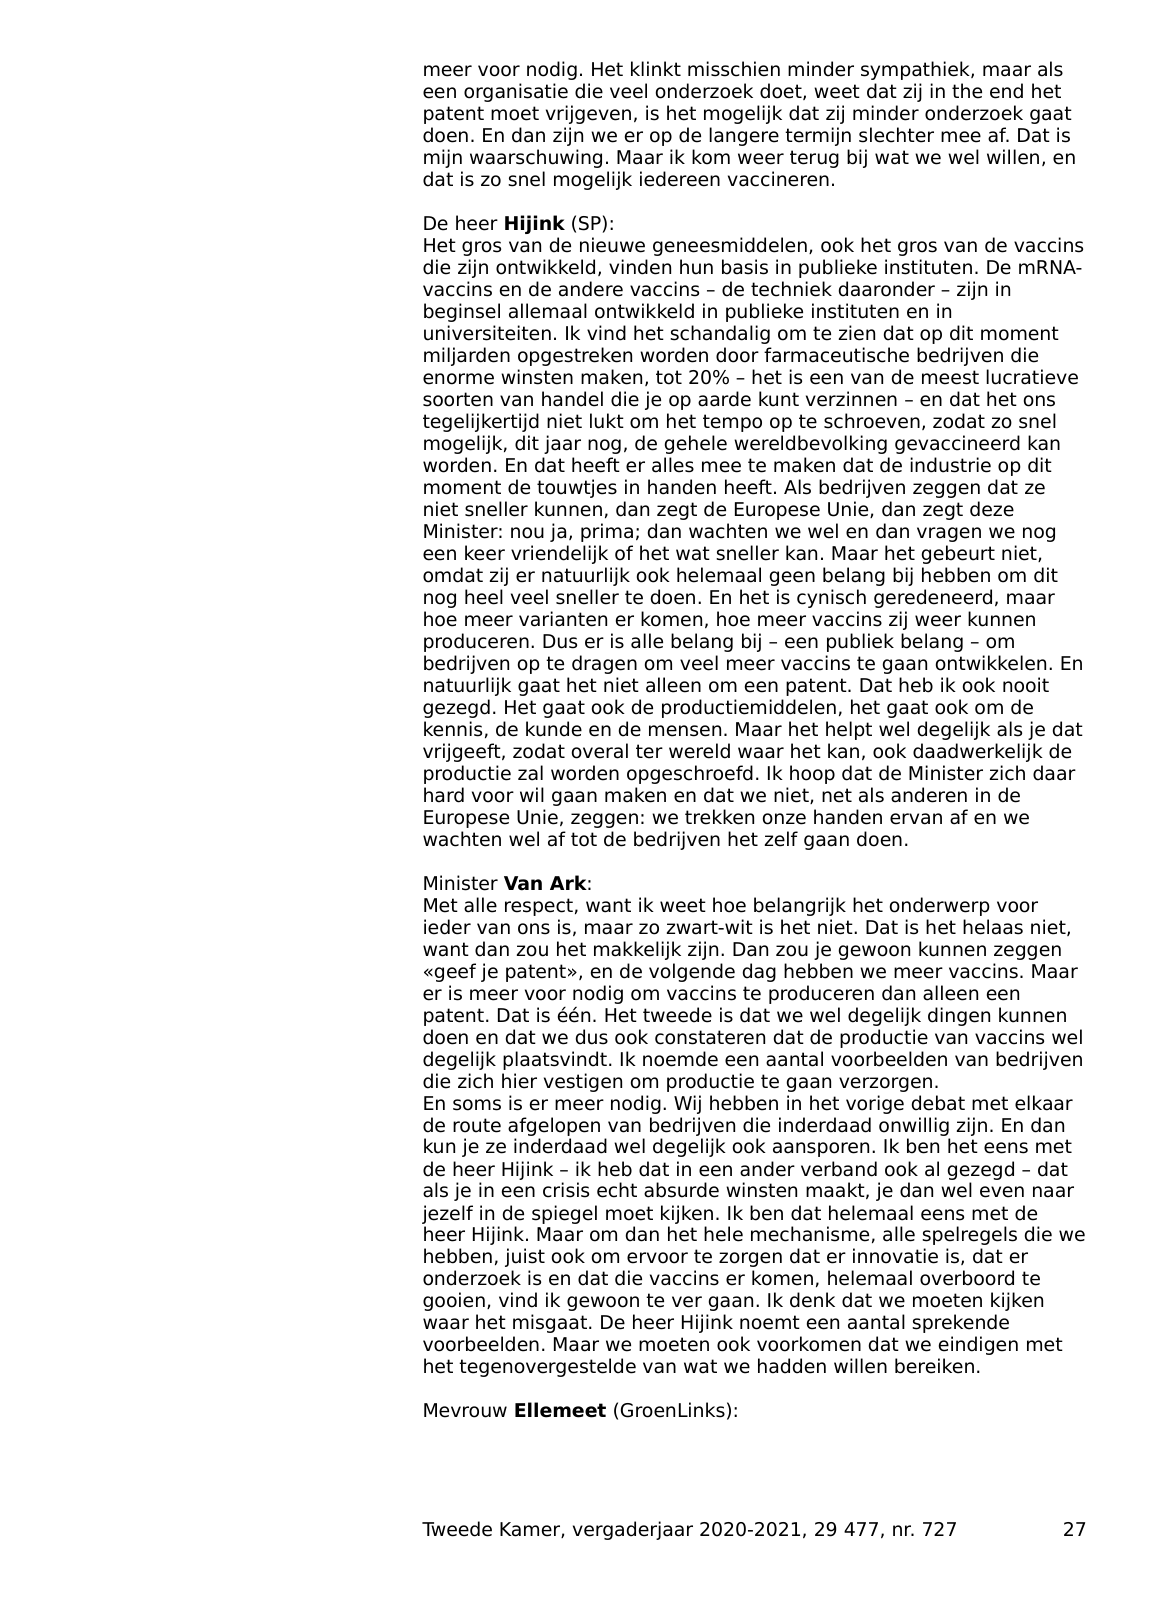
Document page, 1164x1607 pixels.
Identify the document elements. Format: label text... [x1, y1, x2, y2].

text meer voor nodig. Het klinkt misschien minder sympathiek, maar als een organisatie die veel onderzoek doet, weet dat zij in the end het patent moet vrijgeven, is het mogelijk dat zij minder onderzoek gaat doen. En dan zijn we er op de langere termijn slechter mee af. Dat is mijn waarschuwing. Maar ik kom weer terug bij wat we wel willen, en dat is zo snel mogelijk iedereen vaccineren. [422, 59, 1087, 191]
text Mevrouw Ellemeet (GroenLinks): [422, 1400, 1087, 1422]
text Minister Van Ark: [422, 873, 1087, 895]
text Het gros van de nieuwe geneesmiddelen, ook het gros van de vaccins die zijn ontwikkeld, vinden hun basis in publieke instituten. De mRNA-vaccins en de andere vaccins – de techniek daaronder – zijn in beginsel allemaal ontwikkeld in publieke instituten en in universiteiten. Ik vind het schandalig om te zien dat op dit moment miljarden opgestreken worden door farmaceutische bedrijven die enorme winsten maken, tot 20% – het is een van de meest lucratieve soorten van handel die je op aarde kunt verzinnen – en dat het ons tegelijkertijd niet lukt om het tempo op te schroeven, zodat zo snel mogelijk, dit jaar nog, de gehele wereldbevolking gevaccineerd kan worden. En dat heeft er alles mee te maken dat de industrie op dit moment de touwtjes in handen heeft. Als bedrijven zeggen dat ze niet sneller kunnen, dan zegt de Europese Unie, dan zegt deze Minister: nou ja, prima; dan wachten we wel en dan vragen we nog een keer vriendelijk of het wat sneller kan. Maar het gebeurt niet, omdat zij er natuurlijk ook helemaal geen belang bij hebben om dit nog heel veel sneller te doen. En het is cynisch geredeneerd, maar hoe meer varianten er komen, hoe meer vaccins zij weer kunnen produceren. Dus er is alle belang bij – een publiek belang – om bedrijven op te dragen om veel meer vaccins te gaan ontwikkelen. En natuurlijk gaat het niet alleen om een patent. Dat heb ik ook nooit gezegd. Het gaat ook de productiemiddelen, het gaat ook om de kennis, de kunde en de mensen. Maar het helpt wel degelijk als je dat vrijgeeft, zodat overal ter wereld waar het kan, ook daadwerkelijk de productie zal worden opgeschroefd. Ik hoop dat de Minister zich daar hard voor wil gaan maken en dat we niet, net als anderen in de Europese Unie, zeggen: we trekken onze handen ervan af en we wachten wel af tot de bedrijven het zelf gaan doen. [422, 235, 1087, 851]
text De heer Hijink (SP): [422, 213, 1087, 235]
text Met alle respect, want ik weet hoe belangrijk het onderwerp voor ieder van ons is, maar zo zwart-wit is het niet. Dat is het helaas niet, want dan zou het makkelijk zijn. Dan zou je gewoon kunnen zeggen «geef je patent», en de volgende dag hebben we meer vaccins. Maar er is meer voor nodig om vaccins te produceren dan alleen een patent. Dat is één. Het tweede is dat we wel degelijk dingen kunnen doen en dat we dus ook constateren dat de productie van vaccins wel degelijk plaatsvindt. Ik noemde een aantal voorbeelden van bedrijven die zich hier vestigen om productie te gaan verzorgen. [422, 895, 1087, 1092]
text En soms is er meer nodig. Wij hebben in het vorige debat met elkaar de route afgelopen van bedrijven die inderdaad onwillig zijn. En dan kun je ze inderdaad wel degelijk ook aansporen. Ik ben het eens met de heer Hijink – ik heb dat in een ander verband ook al gezegd – dat als je in een crisis echt absurde winsten maakt, je dan wel even naar jezelf in de spiegel moet kijken. Ik ben dat helemaal eens met de heer Hijink. Maar om dan het hele mechanisme, alle spelregels die we hebben, juist ook om ervoor te zorgen dat er innovatie is, dat er onderzoek is en dat die vaccins er komen, helemaal overboord te gooien, vind ik gewoon te ver gaan. Ik denk dat we moeten kijken waar het misgaat. De heer Hijink noemt een aantal sprekende voorbeelden. Maar we moeten ook voorkomen dat we eindigen met het tegenovergestelde van wat we hadden willen bereiken. [422, 1092, 1087, 1378]
